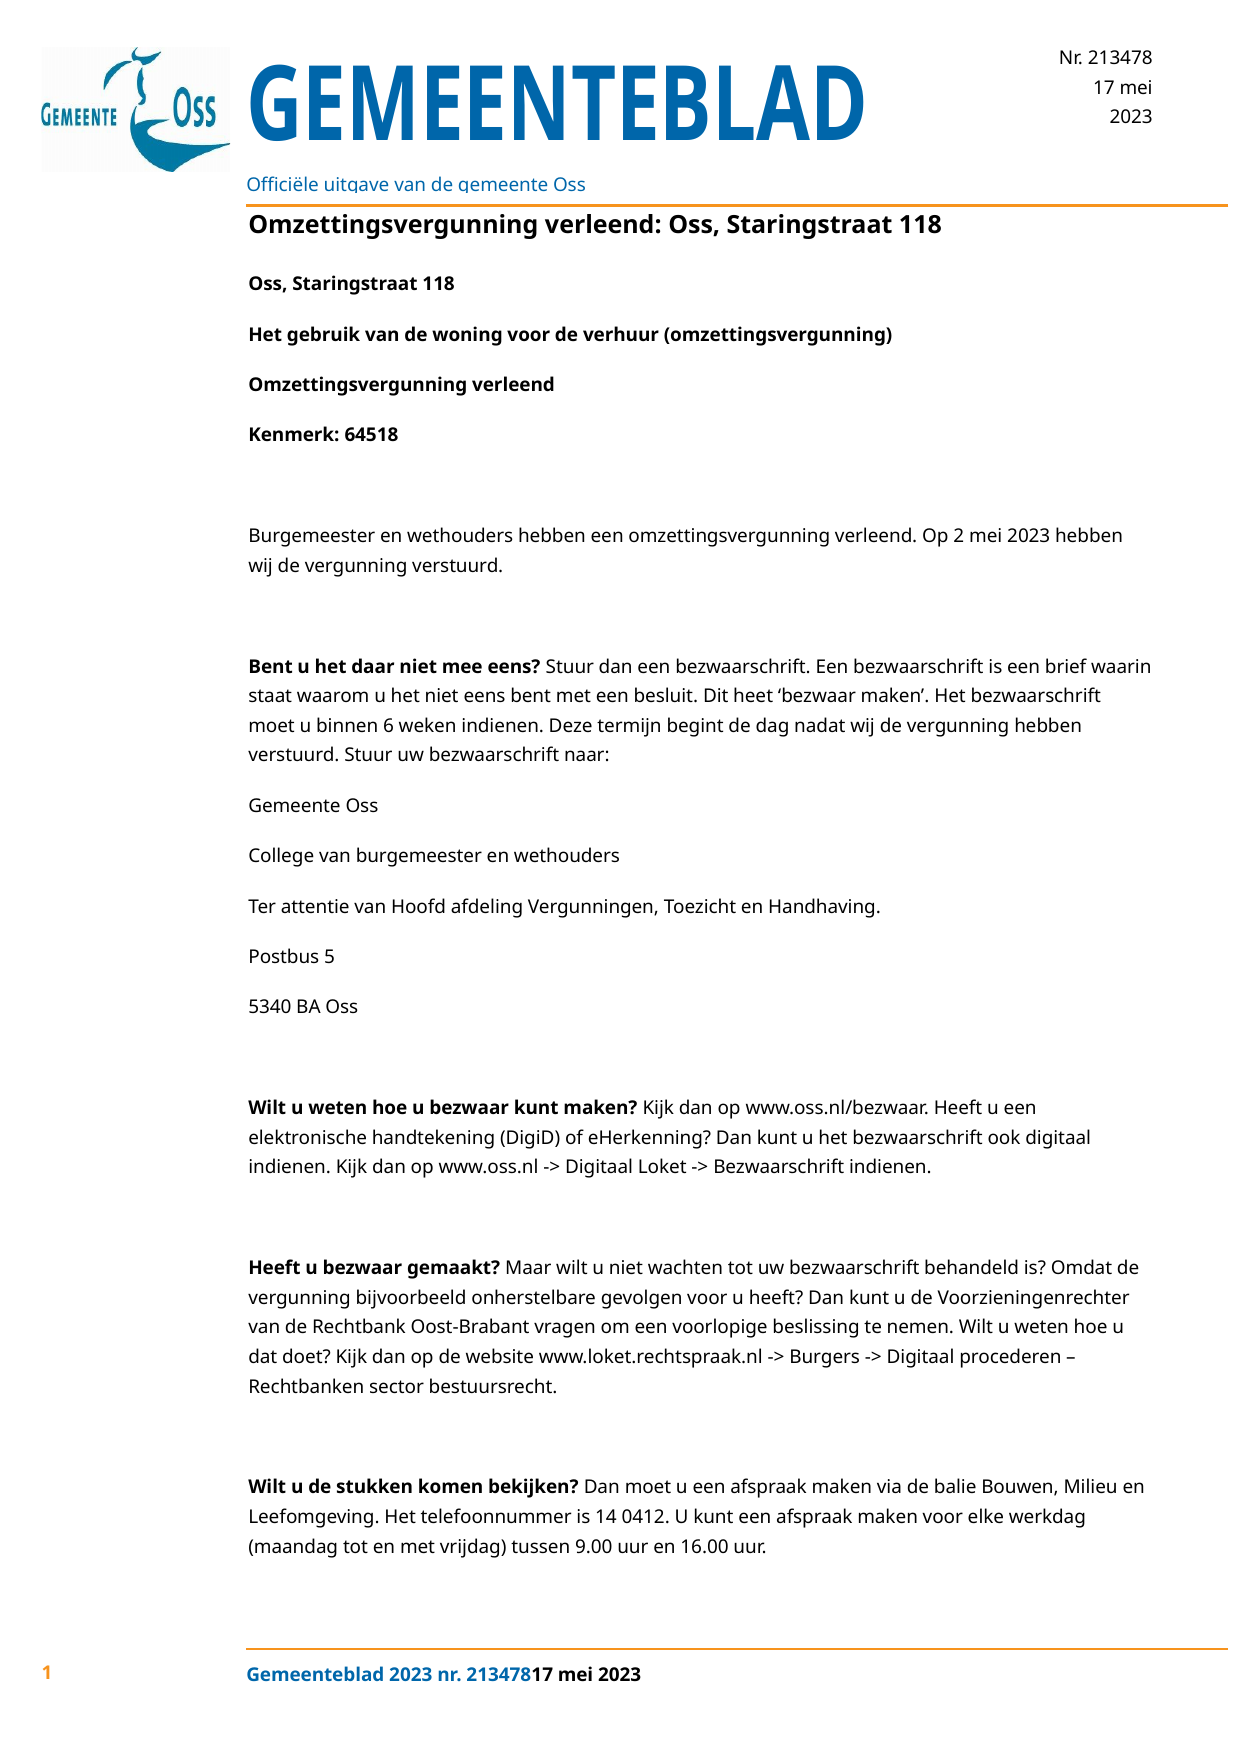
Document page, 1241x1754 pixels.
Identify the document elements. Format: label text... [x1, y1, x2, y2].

text Omzettingsvergunning verleend: Oss, Staringstraat 118 [248, 207, 1152, 241]
text Kenmerk: 64518 [248, 422, 1152, 447]
text Gemeente Oss [248, 792, 1152, 818]
text Oss, Staringstraat 118 [248, 270, 1152, 296]
text College van burgemeester en wethouders [248, 842, 1152, 868]
text Postbus 5 [248, 943, 1152, 969]
text Wilt u weten hoe u bezwaar kunt maken? Kijk dan op www.oss.nl/bezwaar. Heeft u een elektronische handtekening (DigiD) of eHerkenning? Dan kunt u het bezwaarschrift ook digitaal indienen. Kijk dan op www.oss.nl -> Digitaal Loket -> Bezwaarschrift indienen. [248, 1094, 1152, 1179]
text Wilt u de stukken komen bekijken? Dan moet u een afspraak maken via de balie Bouwen, Milieu en Leefomgeving. Het telefoonnummer is 14 0412. U kunt een afspraak maken voor elke werkdag (maandag tot en met vrijdag) tussen 9.00 uur en 16.00 uur. [248, 1474, 1152, 1558]
text Omzettingsvergunning verleend [248, 371, 1152, 397]
text Ter attentie van Hoofd afdeling Vergunningen, Toezicht en Handhaving. [248, 893, 1152, 918]
text Het gebruik van de woning voor de verhuur (omzettingsvergunning) [248, 321, 1152, 346]
picture [41, 47, 231, 172]
text Bent u het daar niet mee eens? Stuur dan een bezwaarschrift. Een bezwaarschrift is een brief waarin staat waarom u het niet eens bent met een besluit. Dit heet ‘bezwaar maken’. Het bezwaarschrift moet u binnen 6 weken indienen. Deze termijn begint de dag nadat wij de vergunning hebben verstuurd. Stuur uw bezwaarschrift naar: [248, 653, 1152, 767]
text Heeft u bezwaar gemaakt? Maar wilt u niet wachten tot uw bezwaarschrift behandeld is? Omdat de vergunning bijvoorbeeld onherstelbare gevolgen voor u heeft? Dan kunt u de Voorzieningenrechter van de Rechtbank Oost-Brabant vragen om een voorlopige beslissing te nemen. Wilt u weten hoe u dat doet? Kijk dan op de website www.loket.rechtspraak.nl -> Burgers -> Digitaal procederen – Rechtbanken sector bestuursrecht. [248, 1254, 1152, 1398]
text 5340 BA Oss [248, 994, 1152, 1019]
text Burgemeester en wethouders hebben een omzettingsvergunning verleend. Op 2 mei 2023 hebben wij de vergunning verstuurd. [248, 522, 1152, 578]
